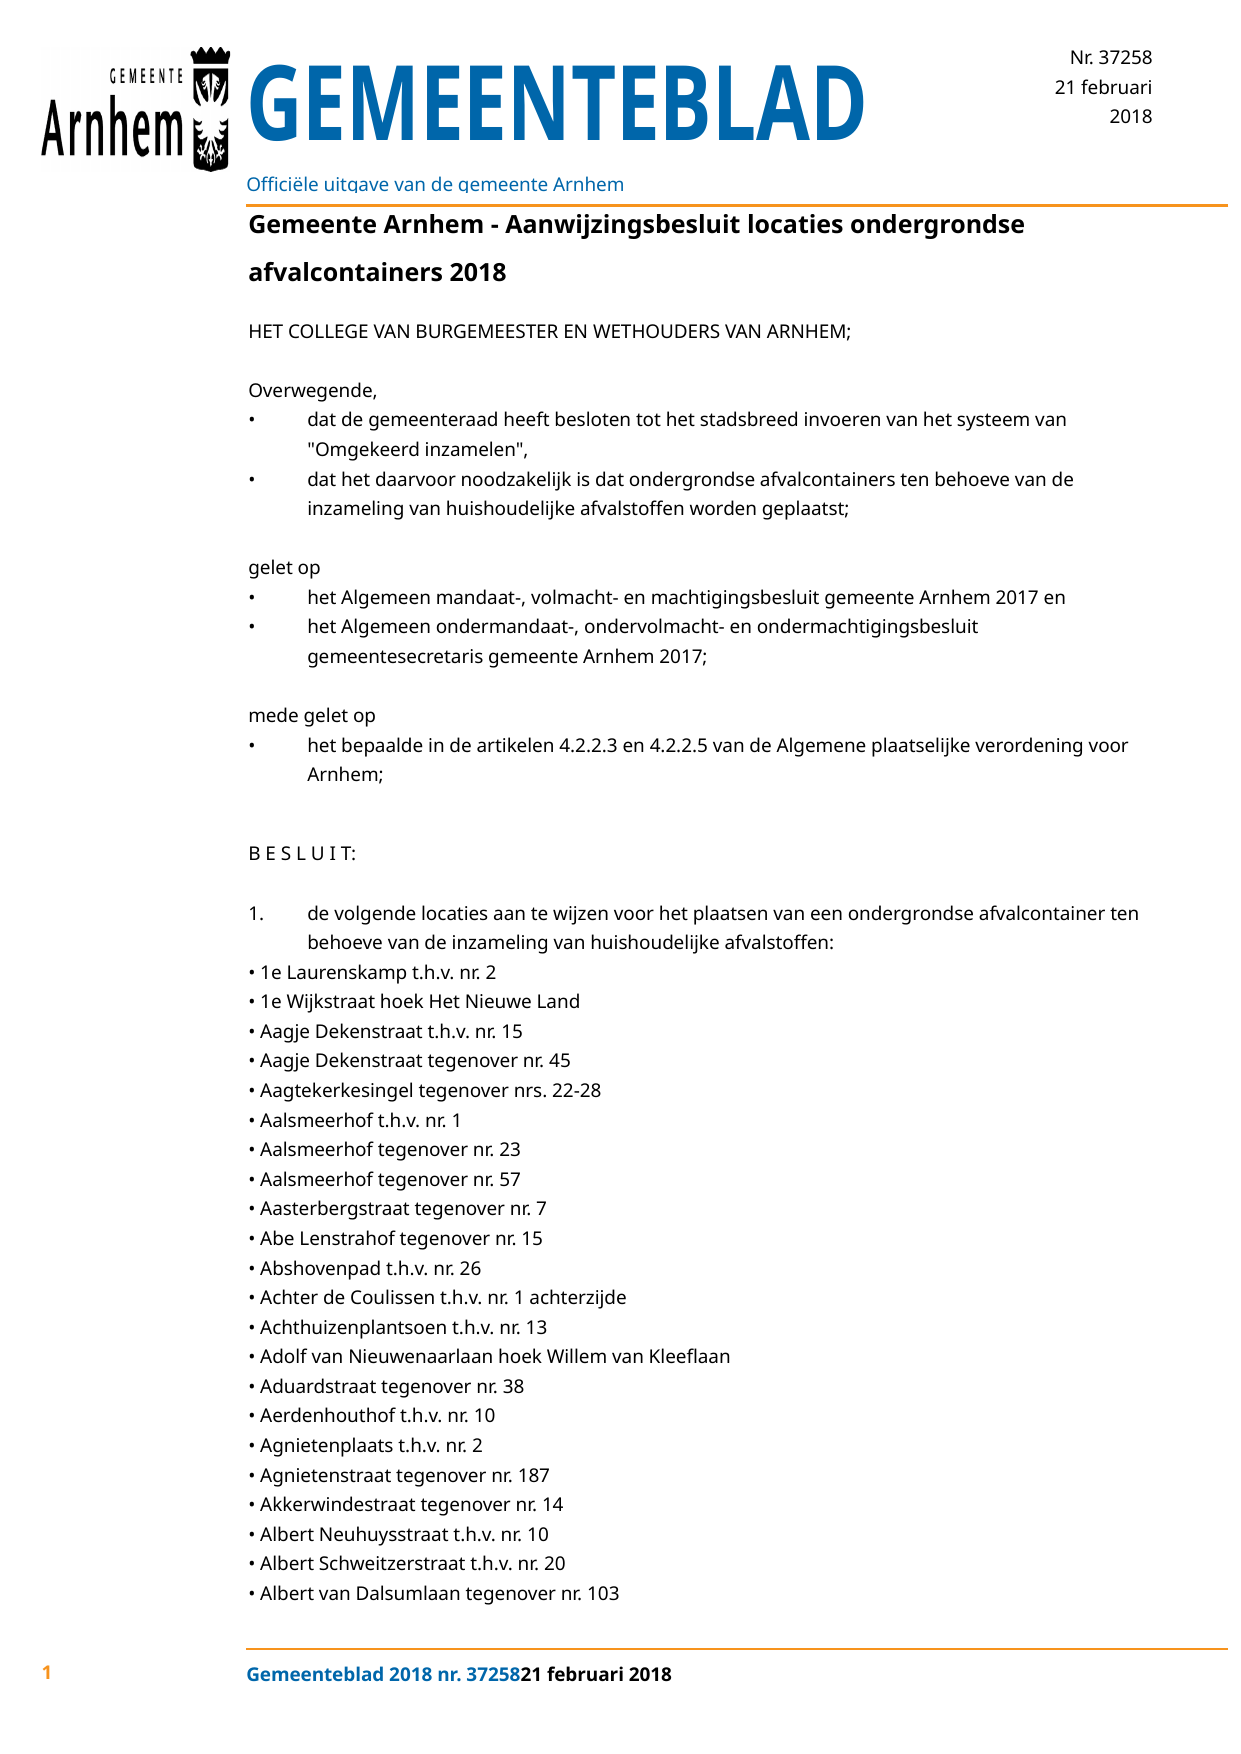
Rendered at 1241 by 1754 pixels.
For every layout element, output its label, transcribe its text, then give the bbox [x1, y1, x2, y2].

text • Adolf van Nieuwenaarlaan hoek Willem van Kleeflaan [248, 1343, 1152, 1369]
text • Achter de Coulissen t.h.v. nr. 1 achterzijde [248, 1284, 1152, 1310]
text • Aalsmeerhof t.h.v. nr. 1 [248, 1107, 1152, 1132]
text Overwegende, [248, 377, 1152, 403]
list dat het daarvoor noodzakelijk is dat ondergrondse afvalcontainers ten behoeve van de inzameling van huishoudelijke afvalstoffen worden geplaatst; [248, 466, 1152, 521]
text • Albert van Dalsumlaan tegenover nr. 103 [248, 1580, 1152, 1606]
text mede gelet op [248, 702, 1152, 728]
text • Aalsmeerhof tegenover nr. 57 [248, 1166, 1152, 1192]
text • Aagtekerkesingel tegenover nrs. 22-28 [248, 1077, 1152, 1103]
text Gemeente Arnhem - Aanwijzingsbesluit locaties ondergrondse afvalcontainers 2018 [248, 207, 1152, 288]
text • Abe Lenstrahof tegenover nr. 15 [248, 1225, 1152, 1251]
picture [41, 47, 231, 172]
text • Achthuizenplantsoen t.h.v. nr. 13 [248, 1314, 1152, 1339]
text • Aduardstraat tegenover nr. 38 [248, 1373, 1152, 1399]
text • Aasterbergstraat tegenover nr. 7 [248, 1196, 1152, 1221]
text • Abshovenpad t.h.v. nr. 26 [248, 1255, 1152, 1280]
text • Aerdenhouthof t.h.v. nr. 10 [248, 1403, 1152, 1428]
text • 1e Laurenskamp t.h.v. nr. 2 [248, 959, 1152, 984]
text • Aalsmeerhof tegenover nr. 23 [248, 1136, 1152, 1162]
list dat de gemeenteraad heeft besloten tot het stadsbreed invoeren van het systeem van "Omgekeerd inzamelen", [248, 407, 1152, 462]
text • Albert Schweitzerstraat t.h.v. nr. 20 [248, 1551, 1152, 1576]
text • Akkerwindestraat tegenover nr. 14 [248, 1491, 1152, 1517]
text • 1e Wijkstraat hoek Het Nieuwe Land [248, 988, 1152, 1014]
text • Aagje Dekenstraat tegenover nr. 45 [248, 1048, 1152, 1073]
list het Algemeen mandaat-, volmacht- en machtigingsbesluit gemeente Arnhem 2017 en [248, 584, 1152, 610]
text • Albert Neuhuysstraat t.h.v. nr. 10 [248, 1521, 1152, 1547]
list het bepaalde in de artikelen 4.2.2.3 en 4.2.2.5 van de Algemene plaatselijke verordening voor Arnhem; [248, 732, 1152, 787]
text HET COLLEGE VAN BURGEMEESTER EN WETHOUDERS VAN ARNHEM; [248, 318, 1152, 344]
list de volgende locaties aan te wijzen voor het plaatsen van een ondergrondse afvalcontainer ten behoeve van de inzameling van huishoudelijke afvalstoffen: [248, 900, 1152, 955]
text • Agnietenplaats t.h.v. nr. 2 [248, 1432, 1152, 1458]
list het Algemeen ondermandaat-, ondervolmacht- en ondermachtigingsbesluit gemeentesecretaris gemeente Arnhem 2017; [248, 614, 1152, 669]
text • Agnietenstraat tegenover nr. 187 [248, 1462, 1152, 1487]
text gelet op [248, 554, 1152, 580]
text • Aagje Dekenstraat t.h.v. nr. 15 [248, 1018, 1152, 1044]
text B E S L U I T: [248, 841, 1152, 866]
